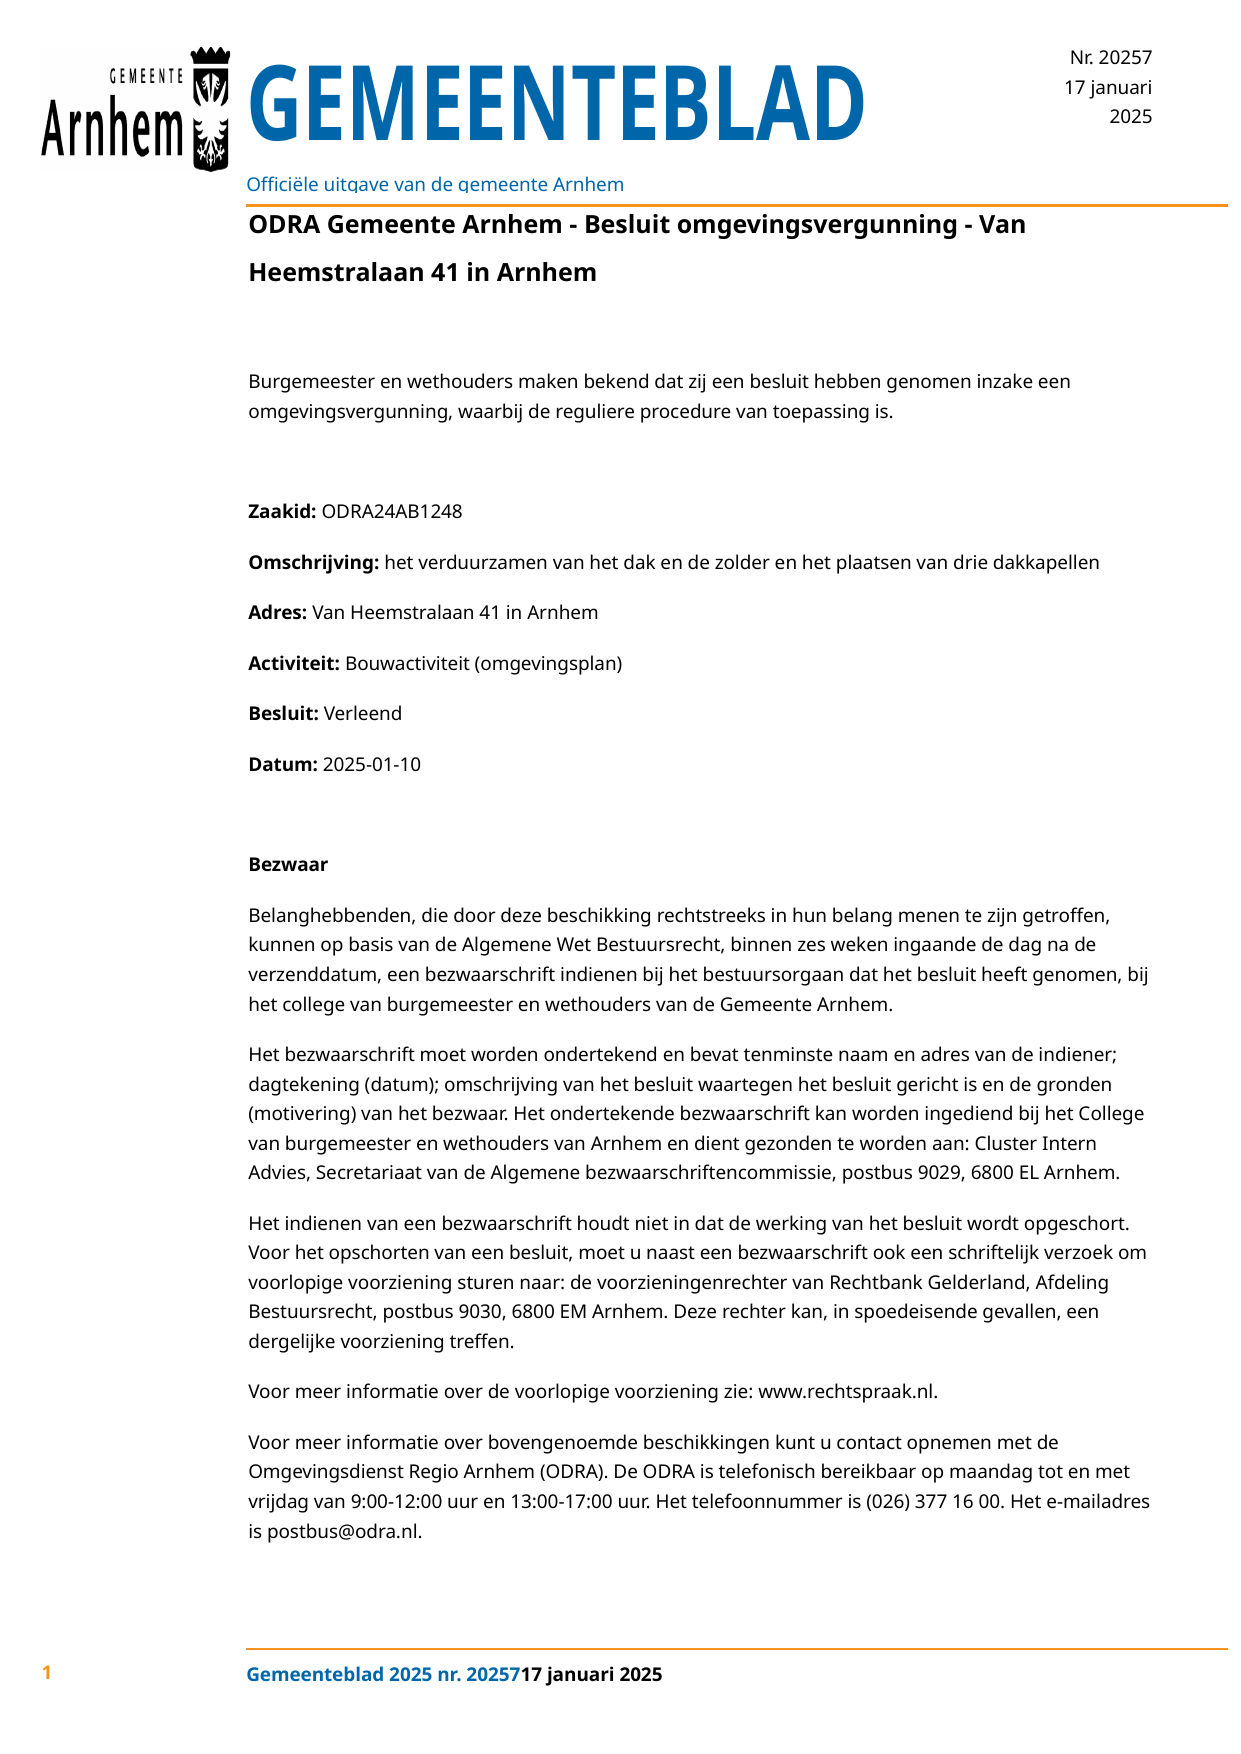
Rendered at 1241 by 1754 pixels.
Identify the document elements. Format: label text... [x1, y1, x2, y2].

text Besluit: Verleend [248, 700, 1152, 726]
text Zaakid: ODRA24AB1248 [248, 499, 1152, 524]
text Burgemeester en wethouders maken bekend dat zij een besluit hebben genomen inzake een omgevingsvergunning, waarbij de reguliere procedure van toepassing is. [248, 368, 1152, 424]
text Datum: 2025-01-10 [248, 751, 1152, 777]
text Omschrijving: het verduurzamen van het dak en de zolder en het plaatsen van drie dakkapellen [248, 549, 1152, 575]
text Het bezwaarschrift moet worden ondertekend en bevat tenminste naam en adres van de indiener; dagtekening (datum); omschrijving van het besluit waartegen het besluit gericht is en de gronden (motivering) van het bezwaar. Het ondertekende bezwaarschrift kan worden ingediend bij het College van burgemeester en wethouders van Arnhem en dient gezonden te worden aan: Cluster Intern Advies, Secretariaat van de Algemene bezwaarschriftencommissie, postbus 9029, 6800 EL Arnhem. [248, 1041, 1152, 1185]
text Bezwaar [248, 852, 1152, 877]
text Voor meer informatie over de voorlopige voorziening zie: www.rechtspraak.nl. [248, 1379, 1152, 1404]
text Adres: Van Heemstralaan 41 in Arnhem [248, 599, 1152, 625]
text Activiteit: Bouwactiviteit (omgevingsplan) [248, 650, 1152, 676]
text ODRA Gemeente Arnhem - Besluit omgevingsvergunning - Van Heemstralaan 41 in Arnhem [248, 207, 1152, 288]
picture [41, 47, 231, 172]
text Voor meer informatie over bovengenoemde beschikkingen kunt u contact opnemen met de Omgevingsdienst Regio Arnhem (ODRA). De ODRA is telefonisch bereikbaar op maandag tot en met vrijdag van 9:00-12:00 uur en 13:00-17:00 uur. Het telefoonnummer is (026) 377 16 00. Het e-mailadres is postbus@odra.nl. [248, 1429, 1152, 1544]
text Belanghebbenden, die door deze beschikking rechtstreeks in hun belang menen te zijn getroffen, kunnen op basis van de Algemene Wet Bestuursrecht, binnen zes weken ingaande de dag na de verzenddatum, een bezwaarschrift indienen bij het bestuursorgaan dat het besluit heeft genomen, bij het college van burgemeester en wethouders van de Gemeente Arnhem. [248, 902, 1152, 1017]
text Het indienen van een bezwaarschrift houdt niet in dat de werking van het besluit wordt opgeschort. Voor het opschorten van een besluit, moet u naast een bezwaarschrift ook een schriftelijk verzoek om voorlopige voorziening sturen naar: de voorzieningenrechter van Rechtbank Gelderland, Afdeling Bestuursrecht, postbus 9030, 6800 EM Arnhem. Deze rechter kan, in spoedeisende gevallen, een dergelijke voorziening treffen. [248, 1210, 1152, 1354]
